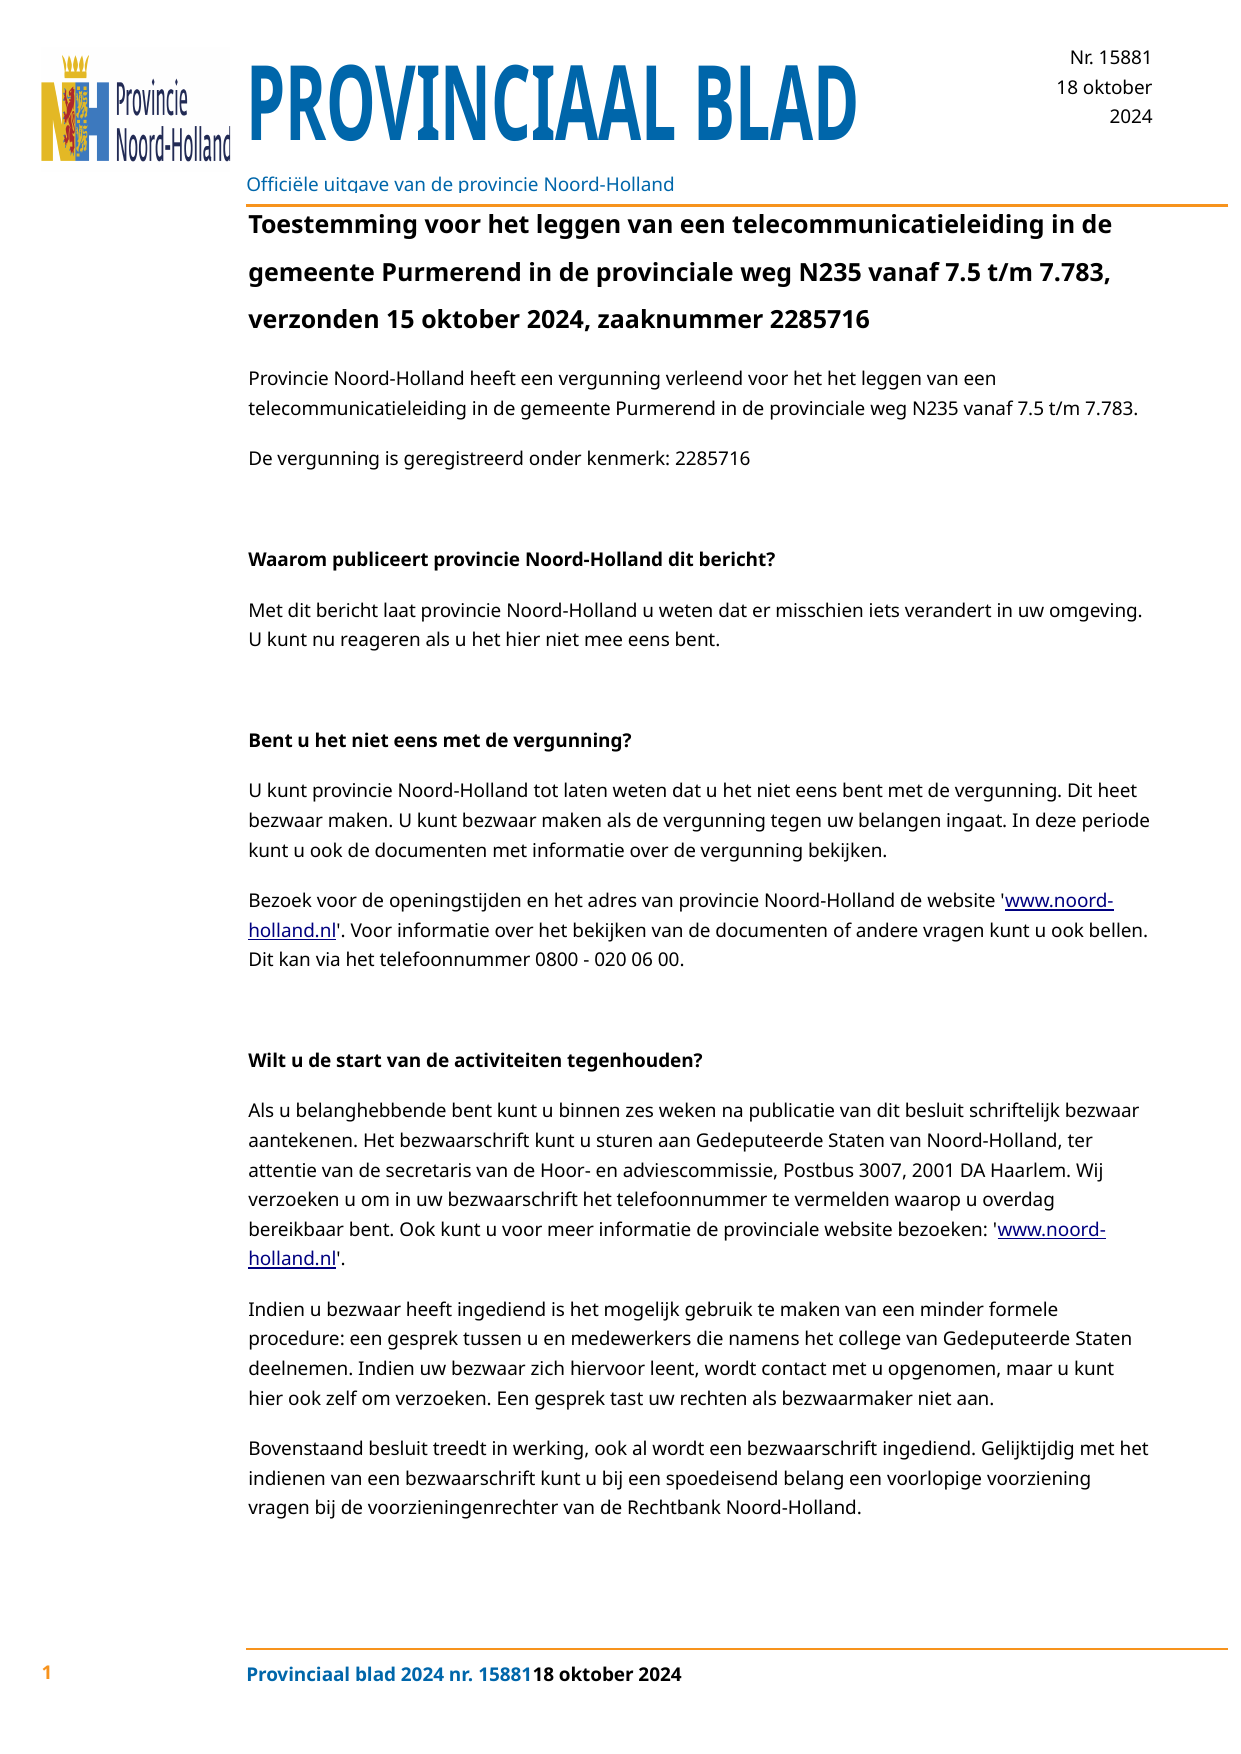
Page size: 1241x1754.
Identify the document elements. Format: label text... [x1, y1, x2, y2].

text U kunt provincie Noord-Holland tot laten weten dat u het niet eens bent met de vergunning. Dit heet bezwaar maken. U kunt bezwaar maken als de vergunning tegen uw belangen ingaat. In deze periode kunt u ook de documenten met informatie over de vergunning bekijken. [248, 778, 1152, 862]
text Waarom publiceert provincie Noord-Holland dit bericht? [248, 546, 1152, 572]
picture [41, 47, 231, 172]
text Bezoek voor de openingstijden en het adres van provincie Noord-Holland de website 'www.noord-holland.nl'. Voor informatie over het bekijken van de documenten of andere vragen kunt u ook bellen. Dit kan via het telefoonnummer 0800 - 020 06 00. [248, 887, 1152, 972]
text Als u belanghebbende bent kunt u binnen zes weken na publicatie van dit besluit schriftelijk bezwaar aantekenen. Het bezwaarschrift kunt u sturen aan Gedeputeerde Staten van Noord-Holland, ter attentie van de secretaris van de Hoor- en adviescommissie, Postbus 3007, 2001 DA Haarlem. Wij verzoeken u om in uw bezwaarschrift het telefoonnummer te vermelden waarop u overdag bereikbaar bent. Ook kunt u voor meer informatie de provinciale website bezoeken: 'www.noord-holland.nl'. [248, 1098, 1152, 1271]
text Bent u het niet eens met de vergunning? [248, 727, 1152, 753]
text Bovenstaand besluit treedt in werking, ook al wordt een bezwaarschrift ingediend. Gelijktijdig met het indienen van een bezwaarschrift kunt u bij een spoedeisend belang een voorlopige voorziening vragen bij de voorzieningenrechter van de Rechtbank Noord-Holland. [248, 1435, 1152, 1520]
text Met dit bericht laat provincie Noord-Holland u weten dat er misschien iets verandert in uw omgeving. U kunt nu reageren als u het hier niet mee eens bent. [248, 597, 1152, 652]
text Toestemming voor het leggen van een telecommunicatieleiding in de gemeente Purmerend in de provinciale weg N235 vanaf 7.5 t/m 7.783, verzonden 15 oktober 2024, zaaknummer 2285716 [248, 207, 1152, 336]
text Indien u bezwaar heeft ingediend is het mogelijk gebruik te maken van een minder formele procedure: een gesprek tussen u en medewerkers die namens het college van Gedeputeerde Staten deelnemen. Indien uw bezwaar zich hiervoor leent, wordt contact met u opgenomen, maar u kunt hier ook zelf om verzoeken. Een gesprek tast uw rechten als bezwaarmaker niet aan. [248, 1296, 1152, 1410]
text De vergunning is geregistreerd onder kenmerk: 2285716 [248, 446, 1152, 471]
text Wilt u de start van de activiteiten tegenhouden? [248, 1047, 1152, 1073]
text Provincie Noord-Holland heeft een vergunning verleend voor het het leggen van een telecommunicatieleiding in de gemeente Purmerend in de provinciale weg N235 vanaf 7.5 t/m 7.783. [248, 366, 1152, 421]
